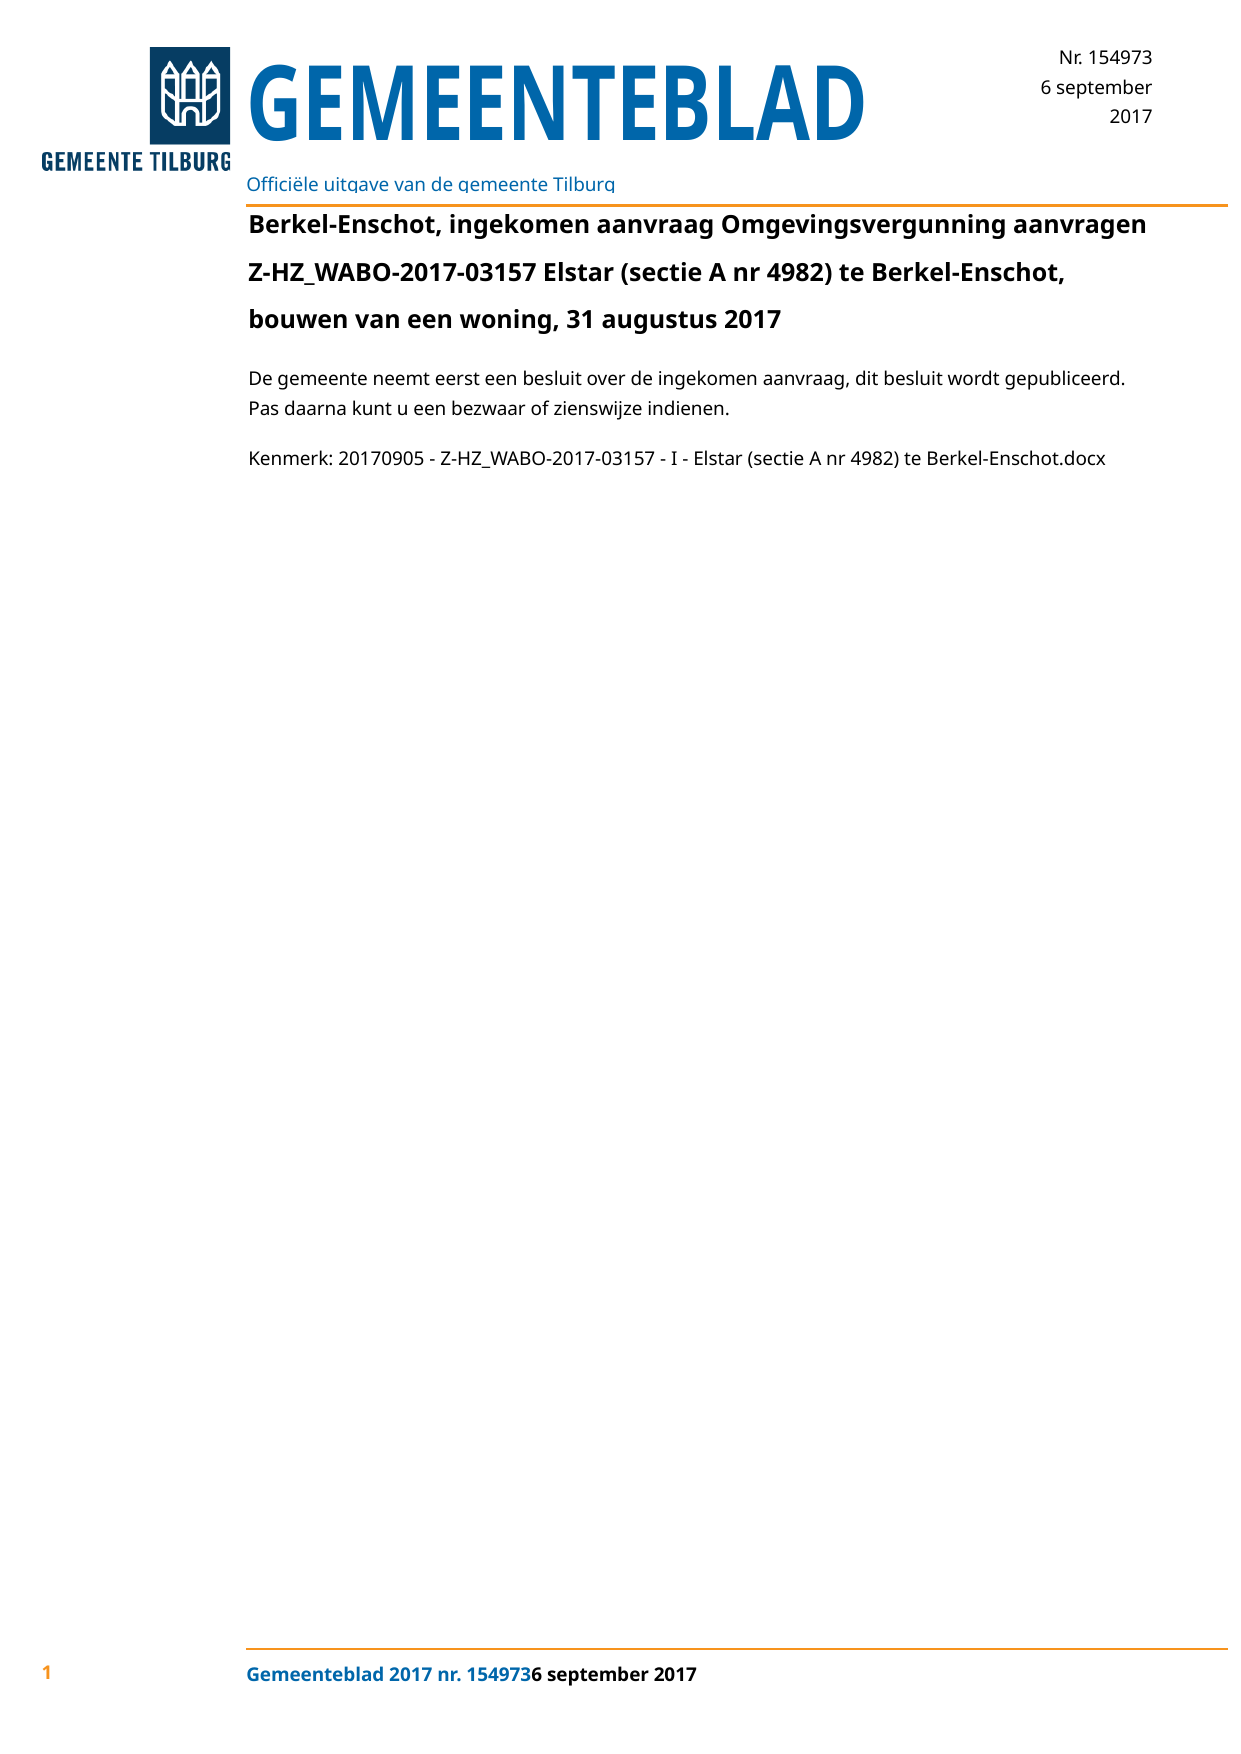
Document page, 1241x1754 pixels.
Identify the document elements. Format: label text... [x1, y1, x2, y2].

text Berkel-Enschot, ingekomen aanvraag Omgevingsvergunning aanvragen Z-HZ_WABO-2017-03157 Elstar (sectie A nr 4982) te Berkel-Enschot, bouwen van een woning, 31 augustus 2017 [248, 207, 1152, 336]
picture [41, 47, 231, 172]
text Kenmerk: 20170905 - Z-HZ_WABO-2017-03157 - I - Elstar (sectie A nr 4982) te Berkel-Enschot.docx [248, 446, 1152, 471]
text De gemeente neemt eerst een besluit over de ingekomen aanvraag, dit besluit wordt gepubliceerd. Pas daarna kunt u een bezwaar of zienswijze indienen. [248, 366, 1152, 421]
